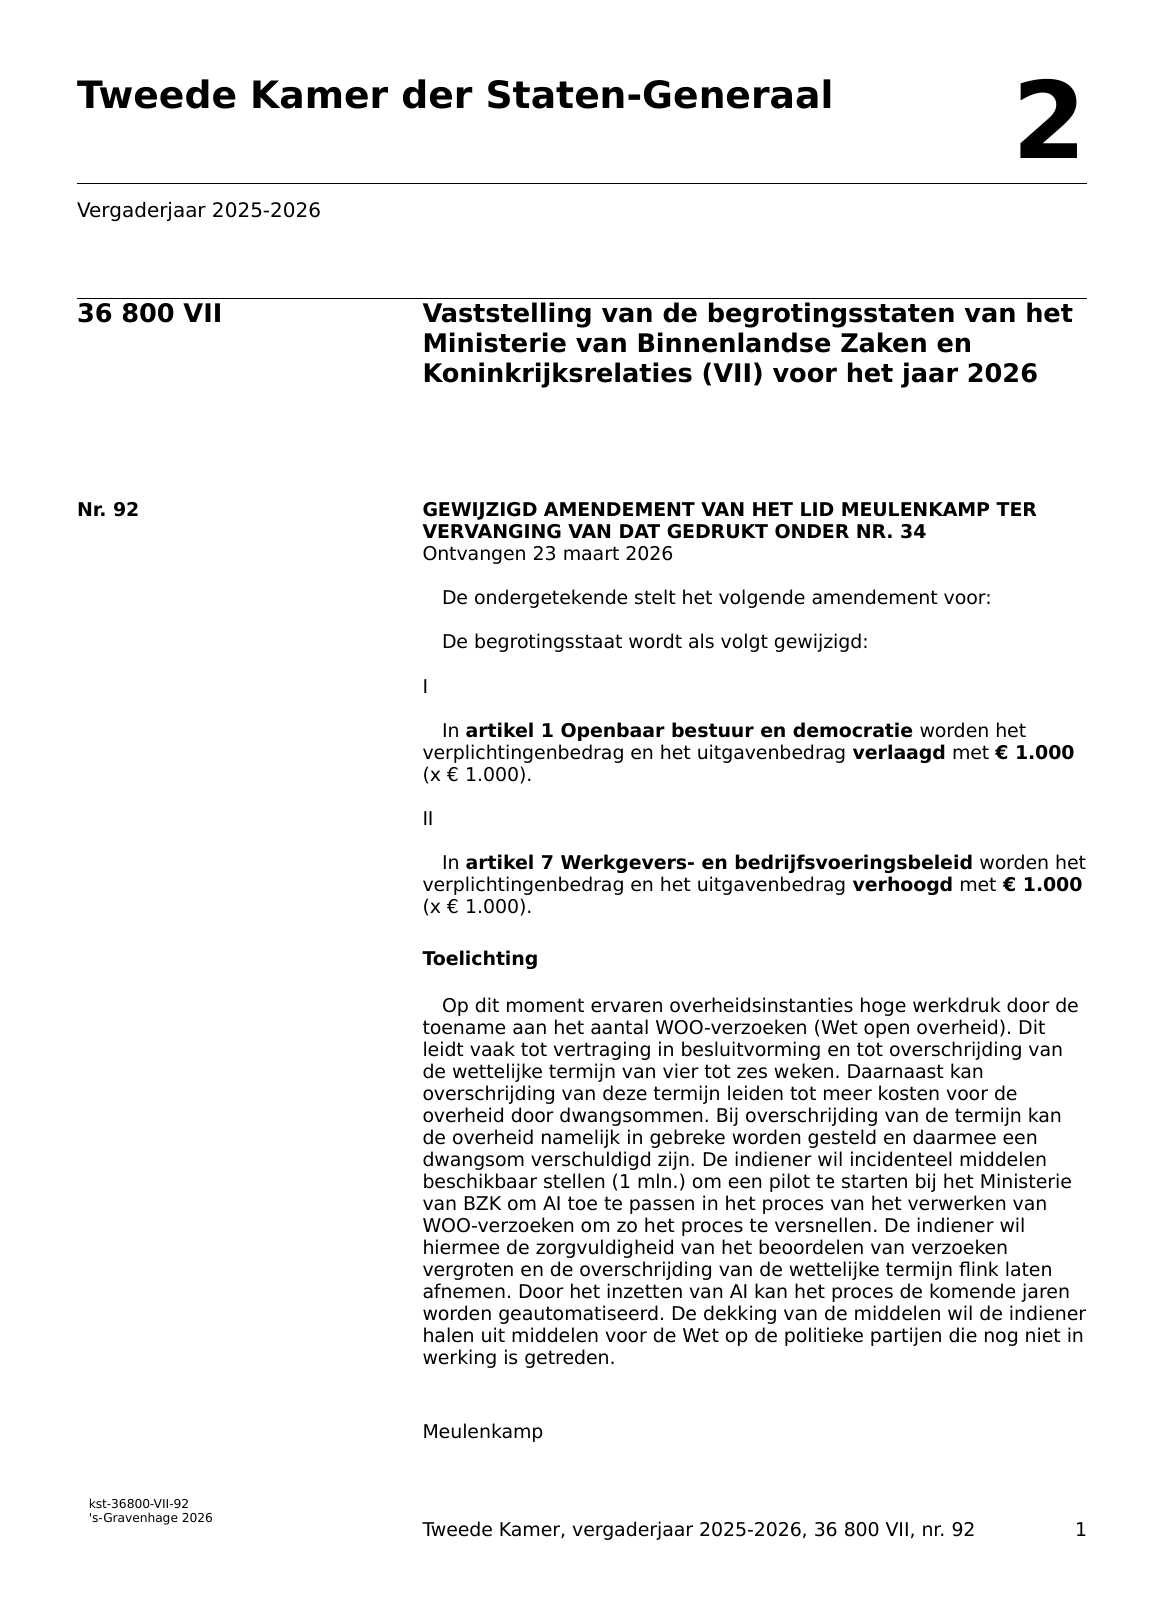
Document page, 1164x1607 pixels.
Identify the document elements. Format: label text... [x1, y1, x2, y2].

text De ondergetekende stelt het volgende amendement voor: [422, 587, 1087, 609]
text Ontvangen 23 maart 2026 [422, 543, 1087, 565]
subtitle Toelichting [422, 948, 1087, 970]
text kst-36800-VII-92 [88, 1497, 323, 1511]
subtitle Nr. 92 GEWIJZIGD AMENDEMENT VAN HET LID MEULENKAMP TER VERVANGING VAN DAT GEDRUKT ONDER NR. 34 [77, 499, 1087, 543]
subtitle 36 800 VII Vaststelling van de begrotingsstaten van het Ministerie van Binnenlandse Zaken en Koninkrijksrelaties (VII) voor het jaar 2026 [77, 299, 1087, 388]
text Meulenkamp [422, 1398, 1087, 1442]
table_header Tweede Kamer der Staten-Generaal [77, 59, 886, 183]
text 's-Gravenhage 2026 [88, 1511, 323, 1525]
text In artikel 1 Openbaar bestuur en democratie worden het verplichtingenbedrag en het uitgavenbedrag verlaagd met € 1.000 (x € 1.000). [422, 720, 1087, 786]
text In artikel 7 Werkgevers- en bedrijfsvoeringsbeleid worden het verplichtingenbedrag en het uitgavenbedrag verhoogd met € 1.000 (x € 1.000). [422, 852, 1087, 918]
text II [422, 808, 1087, 830]
text De begrotingsstaat wordt als volgt gewijzigd: [422, 631, 1087, 653]
table_header 2 [886, 59, 1087, 183]
text Op dit moment ervaren overheidsinstanties hoge werkdruk door de toename aan het aantal WOO-verzoeken (Wet open overheid). Dit leidt vaak tot vertraging in besluitvorming en tot overschrijding van de wettelijke termijn van vier tot zes weken. Daarnaast kan overschrijding van deze termijn leiden tot meer kosten voor de overheid door dwangsommen. Bij overschrijding van de termijn kan de overheid namelijk in gebreke worden gesteld en daarmee een dwangsom verschuldigd zijn. De indiener wil incidenteel middelen beschikbaar stellen (1 mln.) om een pilot te starten bij het Ministerie van BZK om AI toe te passen in het proces van het verwerken van WOO-verzoeken om zo het proces te versnellen. De indiener wil hiermee de zorgvuldigheid van het beoordelen van verzoeken vergroten en de overschrijding van de wettelijke termijn flink laten afnemen. Door het inzetten van AI kan het proces de komende jaren worden geautomatiseerd. De dekking van de middelen wil de indiener halen uit middelen voor de Wet op de politieke partijen die nog niet in werking is getreden. [422, 995, 1087, 1368]
text I [422, 676, 1087, 697]
table_cell Vergaderjaar 2025-2026 [77, 184, 1087, 298]
